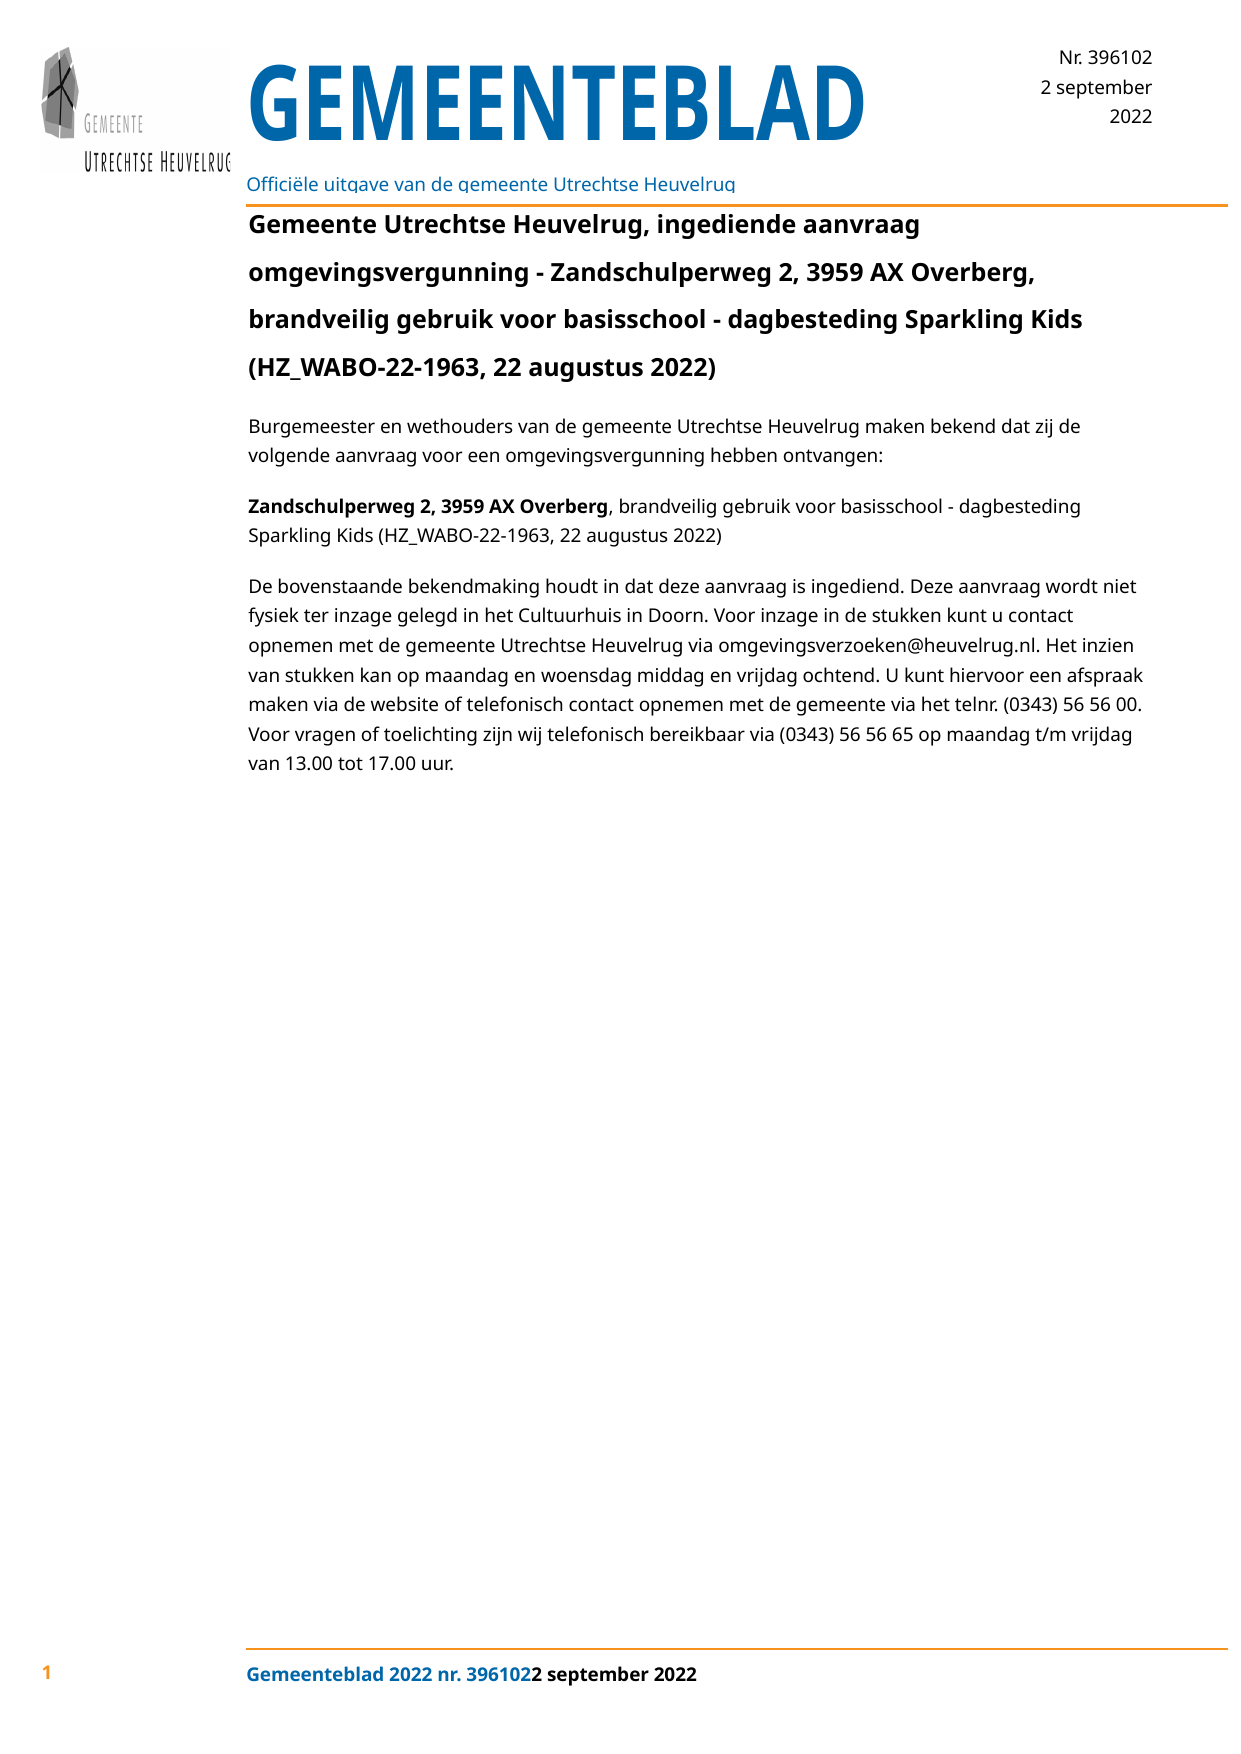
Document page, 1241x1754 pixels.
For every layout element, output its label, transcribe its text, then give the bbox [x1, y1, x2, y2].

text Burgemeester en wethouders van de gemeente Utrechtse Heuvelrug maken bekend dat zij de volgende aanvraag voor een omgevingsvergunning hebben ontvangen: [248, 413, 1152, 468]
text Gemeente Utrechtse Heuvelrug, ingediende aanvraag omgevingsvergunning - Zandschulperweg 2, 3959 AX Overberg, brandveilig gebruik voor basisschool - dagbesteding Sparkling Kids (HZ_WABO-22-1963, 22 augustus 2022) [248, 207, 1152, 384]
picture [41, 47, 231, 172]
text De bovenstaande bekendmaking houdt in dat deze aanvraag is ingediend. Deze aanvraag wordt niet fysiek ter inzage gelegd in het Cultuurhuis in Doorn. Voor inzage in de stukken kunt u contact opnemen met de gemeente Utrechtse Heuvelrug via omgevingsverzoeken@heuvelrug.nl. Het inzien van stukken kan op maandag en woensdag middag en vrijdag ochtend. U kunt hiervoor een afspraak maken via de website of telefonisch contact opnemen met de gemeente via het telnr. (0343) 56 56 00. Voor vragen of toelichting zijn wij telefonisch bereikbaar via (0343) 56 56 65 op maandag t/m vrijdag van 13.00 tot 17.00 uur. [248, 573, 1152, 776]
text Zandschulperweg 2, 3959 AX Overberg, brandveilig gebruik voor basisschool - dagbesteding Sparkling Kids (HZ_WABO-22-1963, 22 augustus 2022) [248, 493, 1152, 548]
